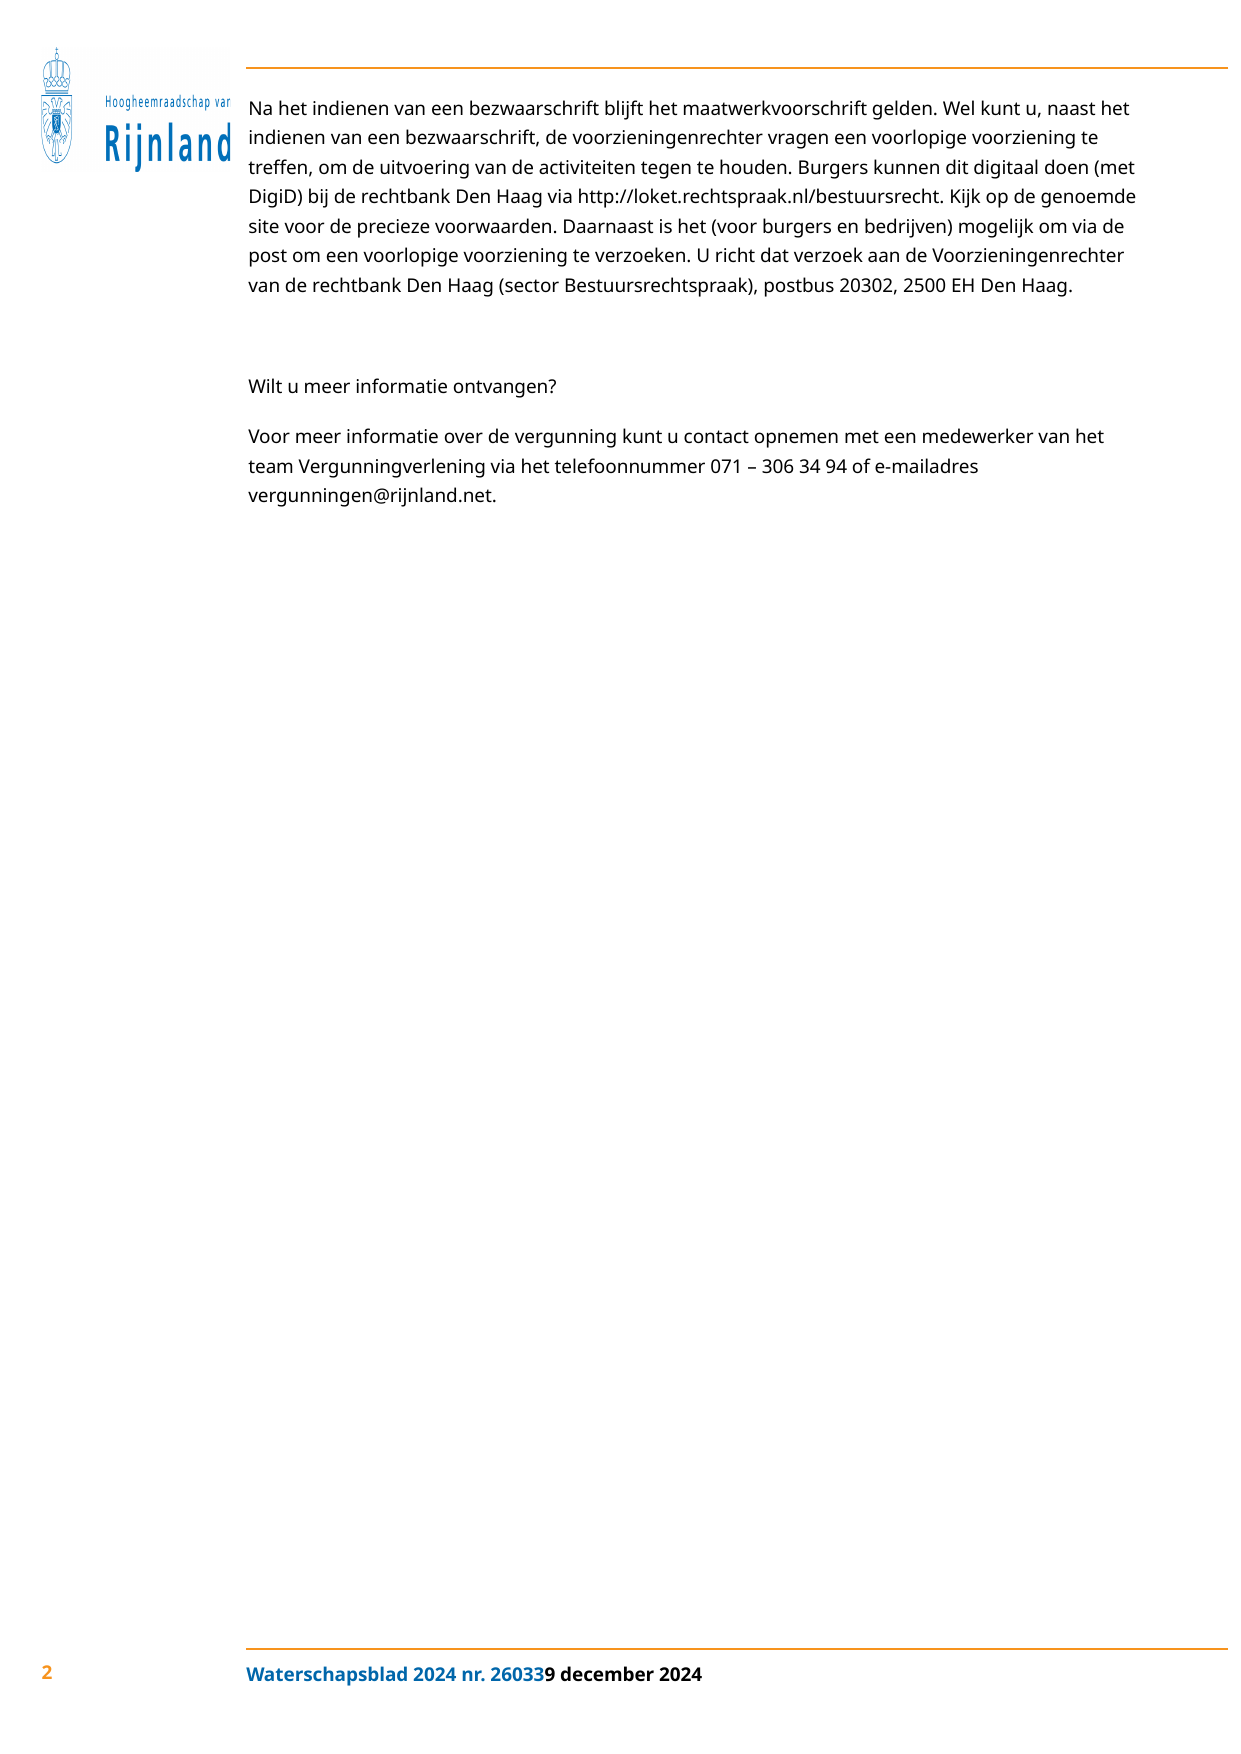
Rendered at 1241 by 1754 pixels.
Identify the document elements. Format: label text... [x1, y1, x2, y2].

text Na het indienen van een bezwaarschrift blijft het maatwerkvoorschrift gelden. Wel kunt u, naast het indienen van een bezwaarschrift, de voorzieningenrechter vragen een voorlopige voorziening te treffen, om de uitvoering van de activiteiten tegen te houden. Burgers kunnen dit digitaal doen (met DigiD) bij de rechtbank Den Haag via http://loket.rechtspraak.nl/bestuursrecht. Kijk op de genoemde site voor de precieze voorwaarden. Daarnaast is het (voor burgers en bedrijven) mogelijk om via de post om een voorlopige voorziening te verzoeken. U richt dat verzoek aan de Voorzieningenrechter van de rechtbank Den Haag (sector Bestuursrechtspraak), postbus 20302, 2500 EH Den Haag. [248, 95, 1152, 298]
picture [41, 47, 231, 172]
text Wilt u meer informatie ontvangen? [248, 373, 1152, 399]
text Voor meer informatie over de vergunning kunt u contact opnemen met een medewerker van het team Vergunningverlening via het telefoonnummer 071 – 306 34 94 of e-mailadres vergunningen@rijnland.net. [248, 423, 1152, 508]
